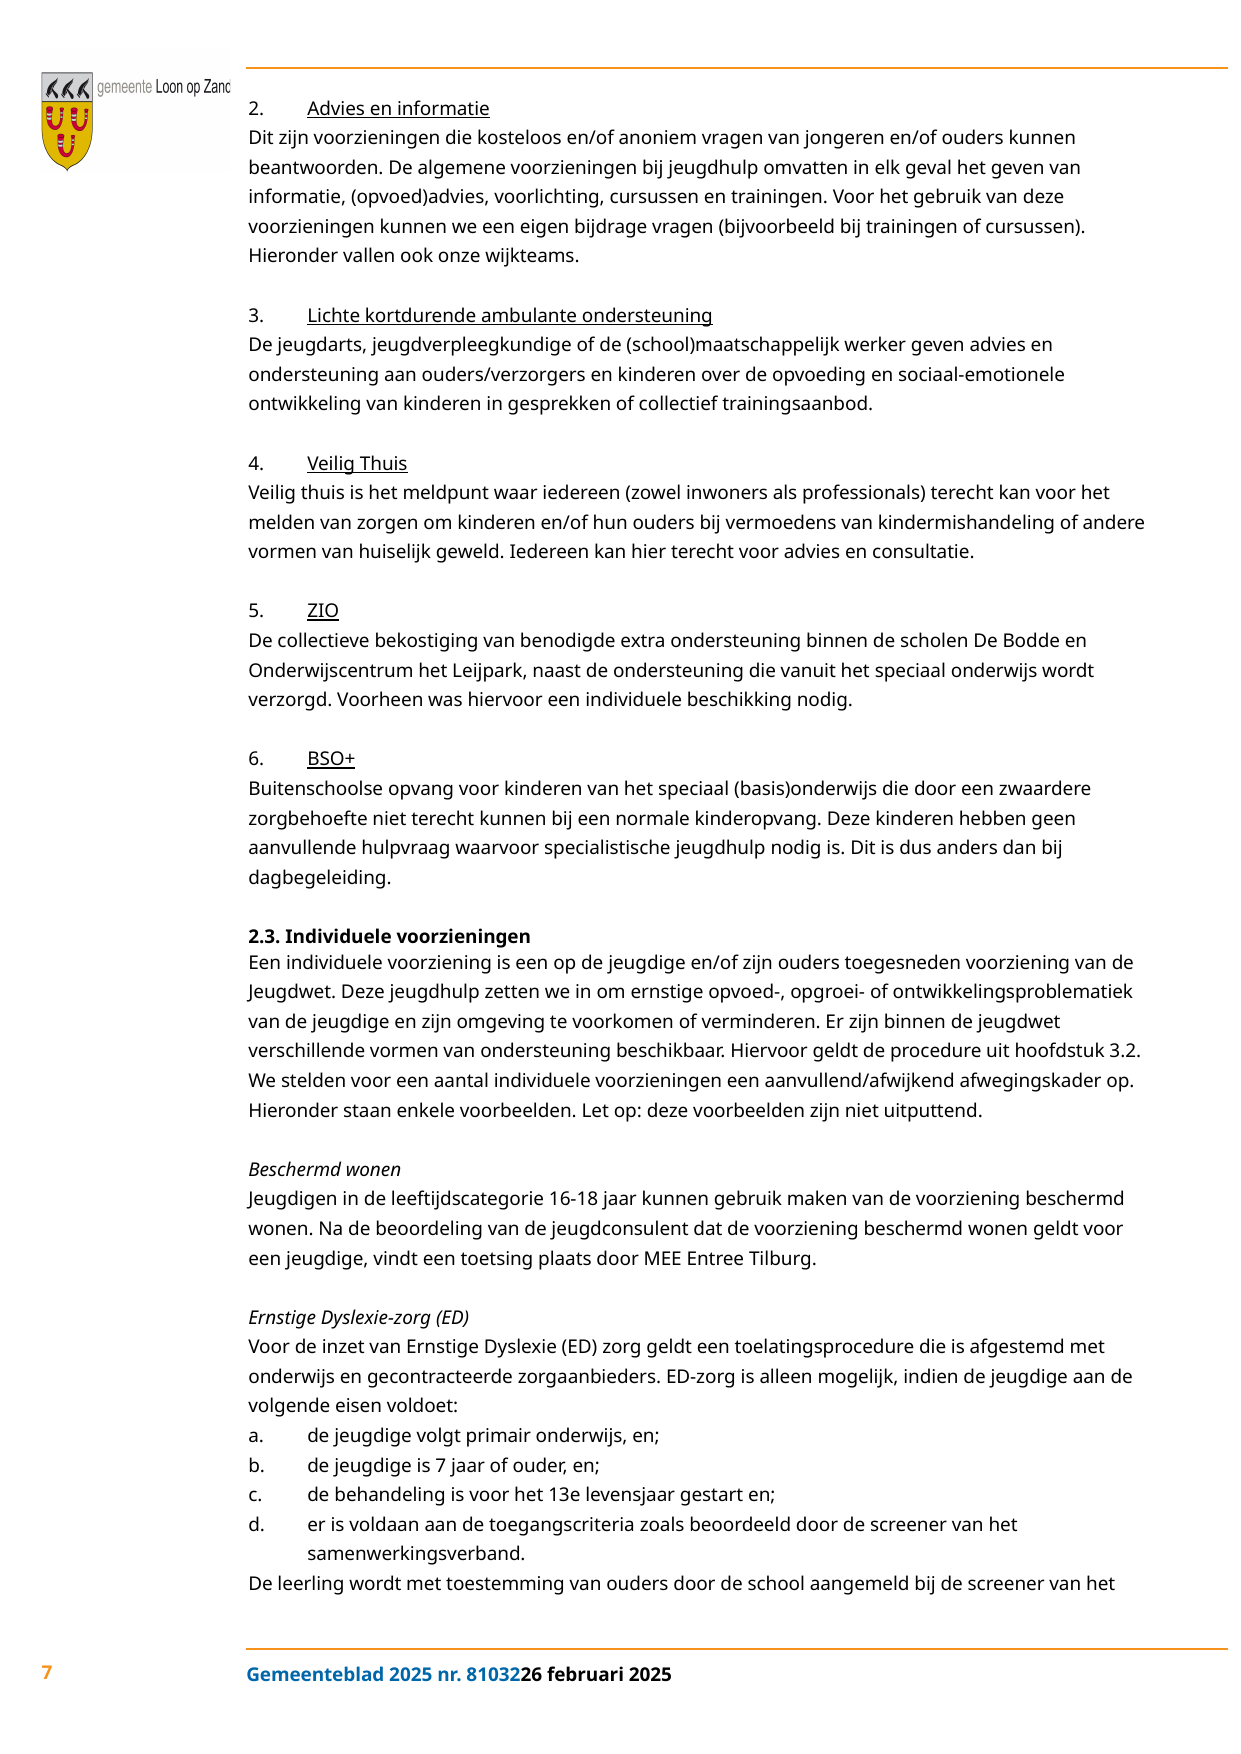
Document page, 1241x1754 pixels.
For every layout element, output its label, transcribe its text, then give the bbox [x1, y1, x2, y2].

text Een individuele voorziening is een op de jeugdige en/of zijn ouders toegesneden voorziening van de Jeugdwet. Deze jeugdhulp zetten we in om ernstige opvoed-, opgroei- of ontwikkelingsproblematiek van de jeugdige en zijn omgeving te voorkomen of verminderen. Er zijn binnen de jeugdwet verschillende vormen van ondersteuning beschikbaar. Hiervoor geldt de procedure uit hoofdstuk 3.2. We stelden voor een aantal individuele voorzieningen een aanvullend/afwijkend afwegingskader op. Hieronder staan enkele voorbeelden. Let op: deze voorbeelden zijn niet uitputtend. [248, 949, 1152, 1122]
text Veilig thuis is het meldpunt waar iedereen (zowel inwoners als professionals) terecht kan voor het melden van zorgen om kinderen en/of hun ouders bij vermoedens van kindermishandeling of andere vormen van huiselijk geweld. Iedereen kan hier terecht voor advies en consultatie. [248, 479, 1152, 564]
text Voor de inzet van Ernstige Dyslexie (ED) zorg geldt een toelatingsprocedure die is afgestemd met onderwijs en gecontracteerde zorgaanbieders. ED-zorg is alleen mogelijk, indien de jeugdige aan de volgende eisen voldoet: [248, 1333, 1152, 1418]
list de jeugdige is 7 jaar of ouder, en; [248, 1452, 1152, 1477]
text Beschermd wonen [248, 1156, 1152, 1182]
text De collectieve bekostiging van benodigde extra ondersteuning binnen de scholen De Bodde en Onderwijscentrum het Leijpark, naast de ondersteuning die vanuit het speciaal onderwijs wordt verzorgd. Voorheen was hiervoor een individuele beschikking nodig. [248, 627, 1152, 712]
text De jeugdarts, jeugdverpleegkundige of de (school)maatschappelijk werker geven advies en ondersteuning aan ouders/verzorgers en kinderen over de opvoeding en sociaal-emotionele ontwikkeling van kinderen in gesprekken of collectief trainingsaanbod. [248, 331, 1152, 416]
list de behandeling is voor het 13e levensjaar gestart en; [248, 1481, 1152, 1507]
text Jeugdigen in de leeftijdscategorie 16-18 jaar kunnen gebruik maken van de voorziening beschermd wonen. Na de beoordeling van de jeugdconsulent dat de voorziening beschermd wonen geldt voor een jeugdige, vindt een toetsing plaats door MEE Entree Tilburg. [248, 1186, 1152, 1270]
picture [41, 47, 231, 172]
list ZIO [248, 598, 1152, 623]
text Ernstige Dyslexie-zorg (ED) [248, 1304, 1152, 1329]
list de jeugdige volgt primair onderwijs, en; [248, 1422, 1152, 1448]
list Advies en informatie [248, 95, 1152, 121]
text Dit zijn voorzieningen die kosteloos en/of anoniem vragen van jongeren en/of ouders kunnen beantwoorden. De algemene voorzieningen bij jeugdhulp omvatten in elk geval het geven van informatie, (opvoed)advies, voorlichting, cursussen en trainingen. Voor het gebruik van deze voorzieningen kunnen we een eigen bijdrage vragen (bijvoorbeeld bij trainingen of cursussen). Hieronder vallen ook onze wijkteams. [248, 124, 1152, 268]
list BSO+ [248, 746, 1152, 771]
list er is voldaan aan de toegangscriteria zoals beoordeeld door de screener van het samenwerkingsverband. [248, 1511, 1152, 1566]
text De leerling wordt met toestemming van ouders door de school aangemeld bij de screener van het [248, 1570, 1152, 1596]
text 2.3. Individuele voorzieningen [248, 923, 1152, 949]
list Veilig Thuis [248, 450, 1152, 476]
text Buitenschoolse opvang voor kinderen van het speciaal (basis)onderwijs die door een zwaardere zorgbehoefte niet terecht kunnen bij een normale kinderopvang. Deze kinderen hebben geen aanvullende hulpvraag waarvoor specialistische jeugdhulp nodig is. Dit is dus anders dan bij dagbegeleiding. [248, 775, 1152, 890]
list Lichte kortdurende ambulante ondersteuning [248, 302, 1152, 328]
